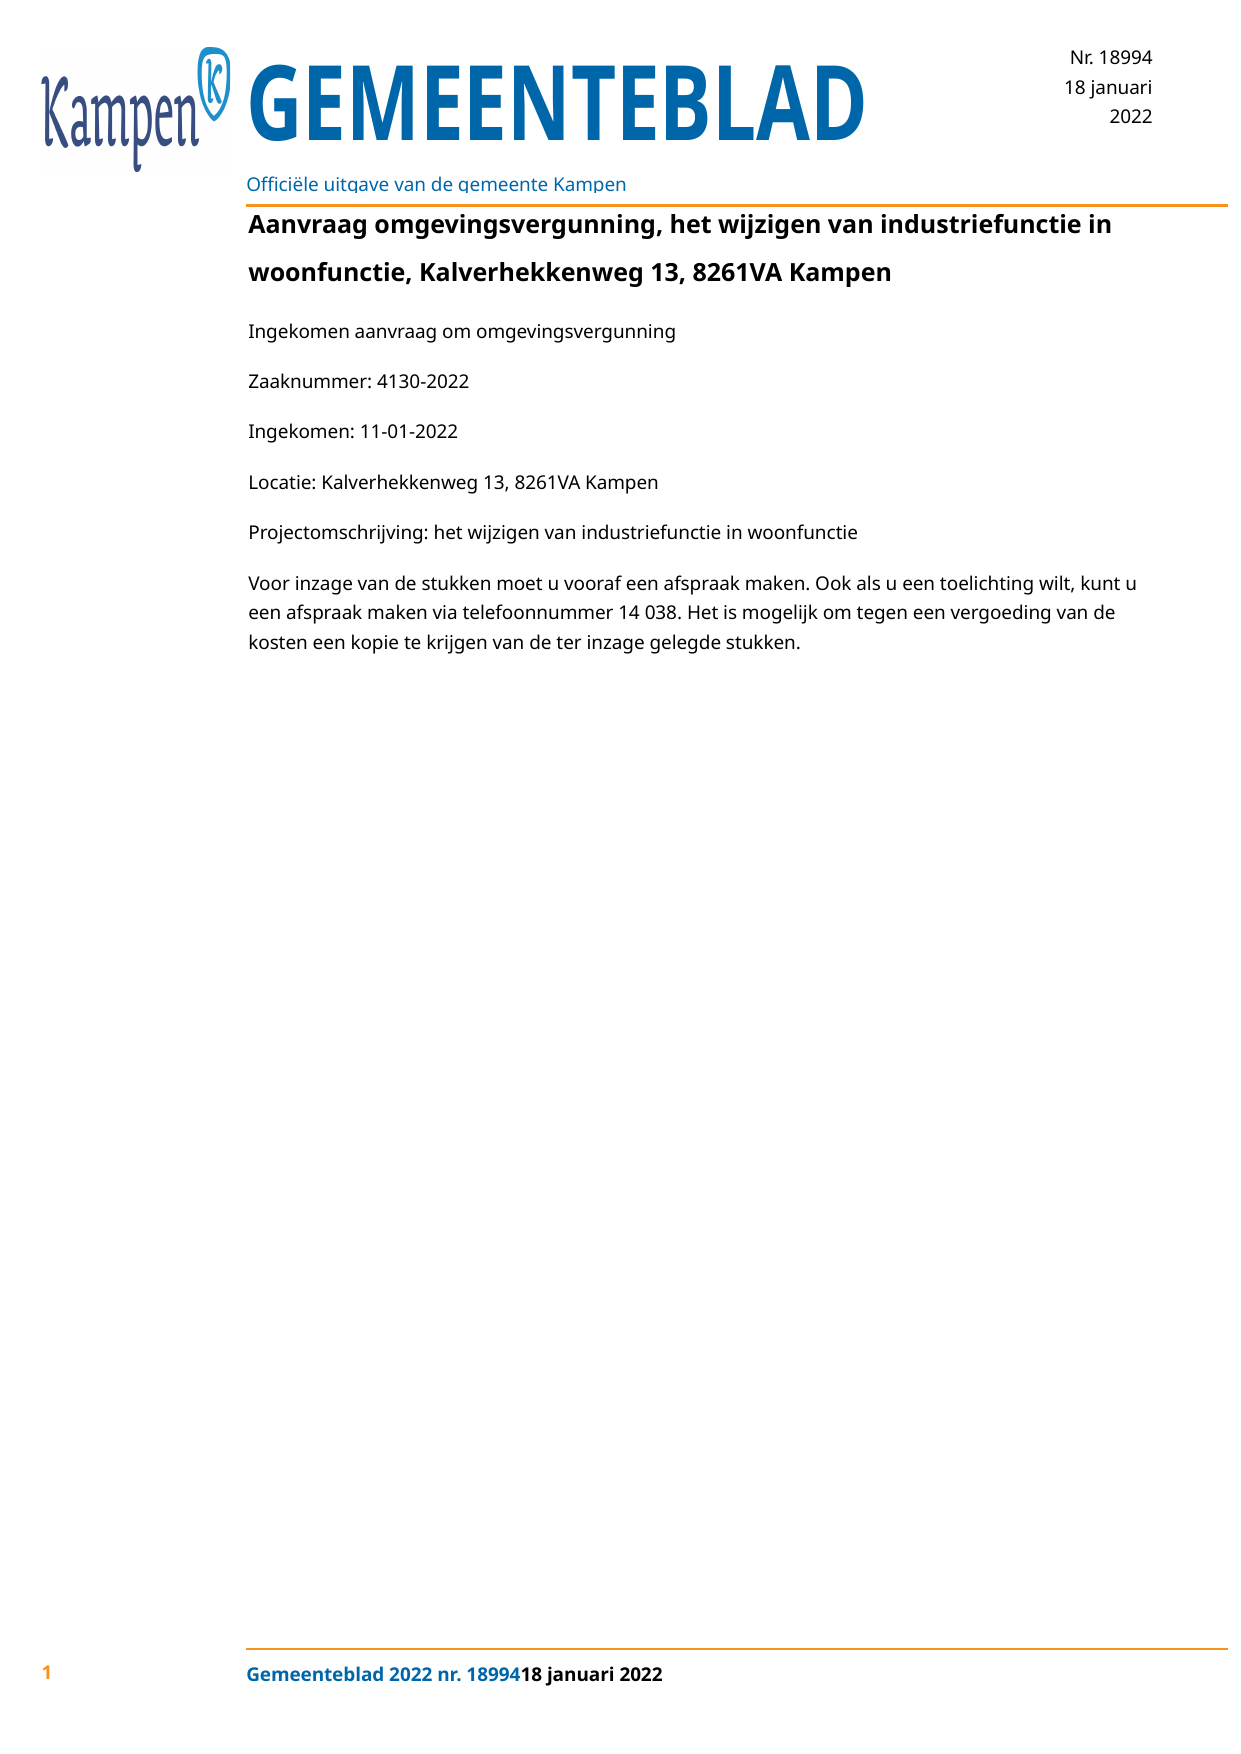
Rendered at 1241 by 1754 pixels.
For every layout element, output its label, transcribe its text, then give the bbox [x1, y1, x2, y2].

text Ingekomen aanvraag om omgevingsvergunning [248, 318, 1152, 344]
text Zaaknummer: 4130-2022 [248, 368, 1152, 394]
picture [41, 47, 231, 172]
text Ingekomen: 11-01-2022 [248, 419, 1152, 444]
text Voor inzage van de stukken moet u vooraf een afspraak maken. Ook als u een toelichting wilt, kunt u een afspraak maken via telefoonnummer 14 038. Het is mogelijk om tegen een vergoeding van de kosten een kopie te krijgen van de ter inzage gelegde stukken. [248, 570, 1152, 655]
text Projectomschrijving: het wijzigen van industriefunctie in woonfunctie [248, 519, 1152, 545]
text Locatie: Kalverhekkenweg 13, 8261VA Kampen [248, 469, 1152, 495]
text Aanvraag omgevingsvergunning, het wijzigen van industriefunctie in woonfunctie, Kalverhekkenweg 13, 8261VA Kampen [248, 207, 1152, 288]
